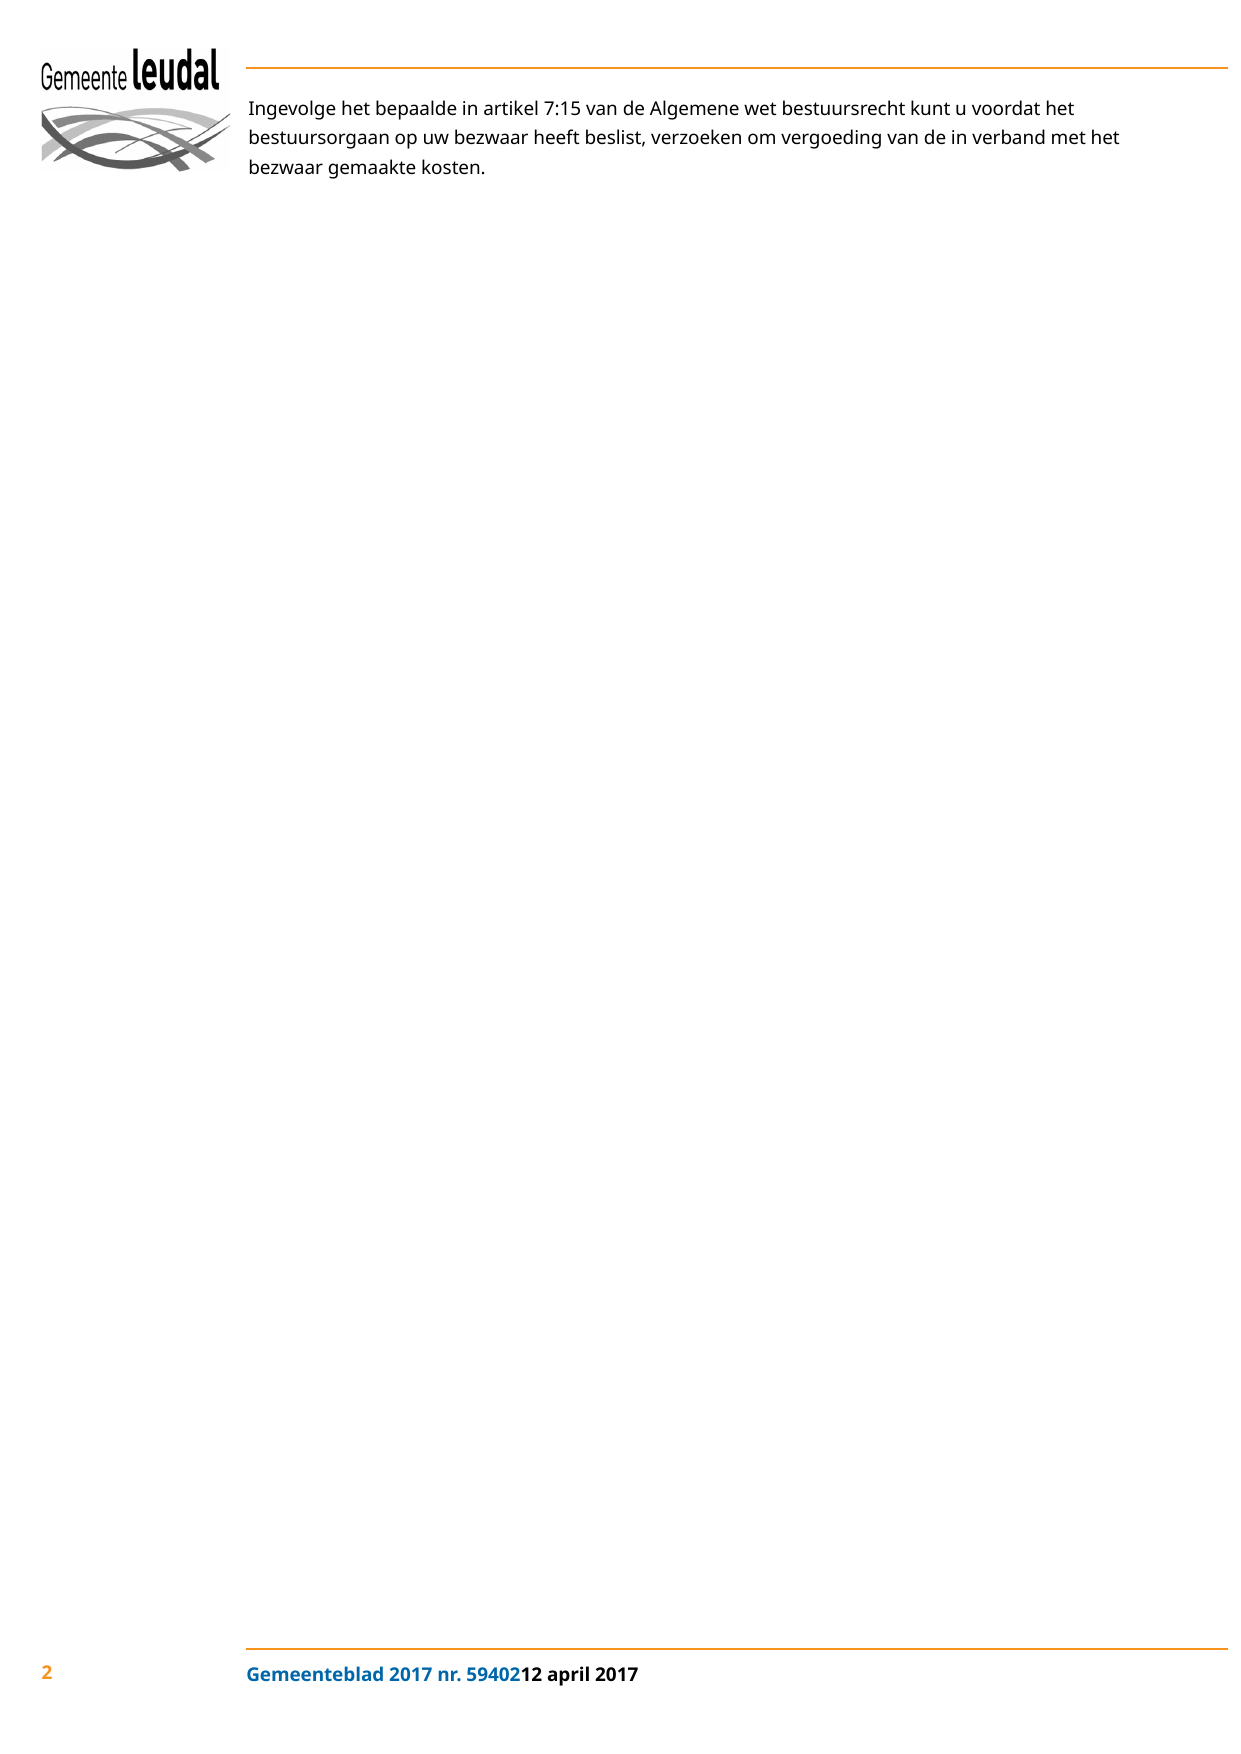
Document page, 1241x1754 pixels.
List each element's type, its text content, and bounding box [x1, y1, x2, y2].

text Ingevolge het bepaalde in artikel 7:15 van de Algemene wet bestuursrecht kunt u voordat het bestuursorgaan op uw bezwaar heeft beslist, verzoeken om vergoeding van de in verband met het bezwaar gemaakte kosten. [248, 95, 1152, 180]
picture [41, 47, 231, 172]
